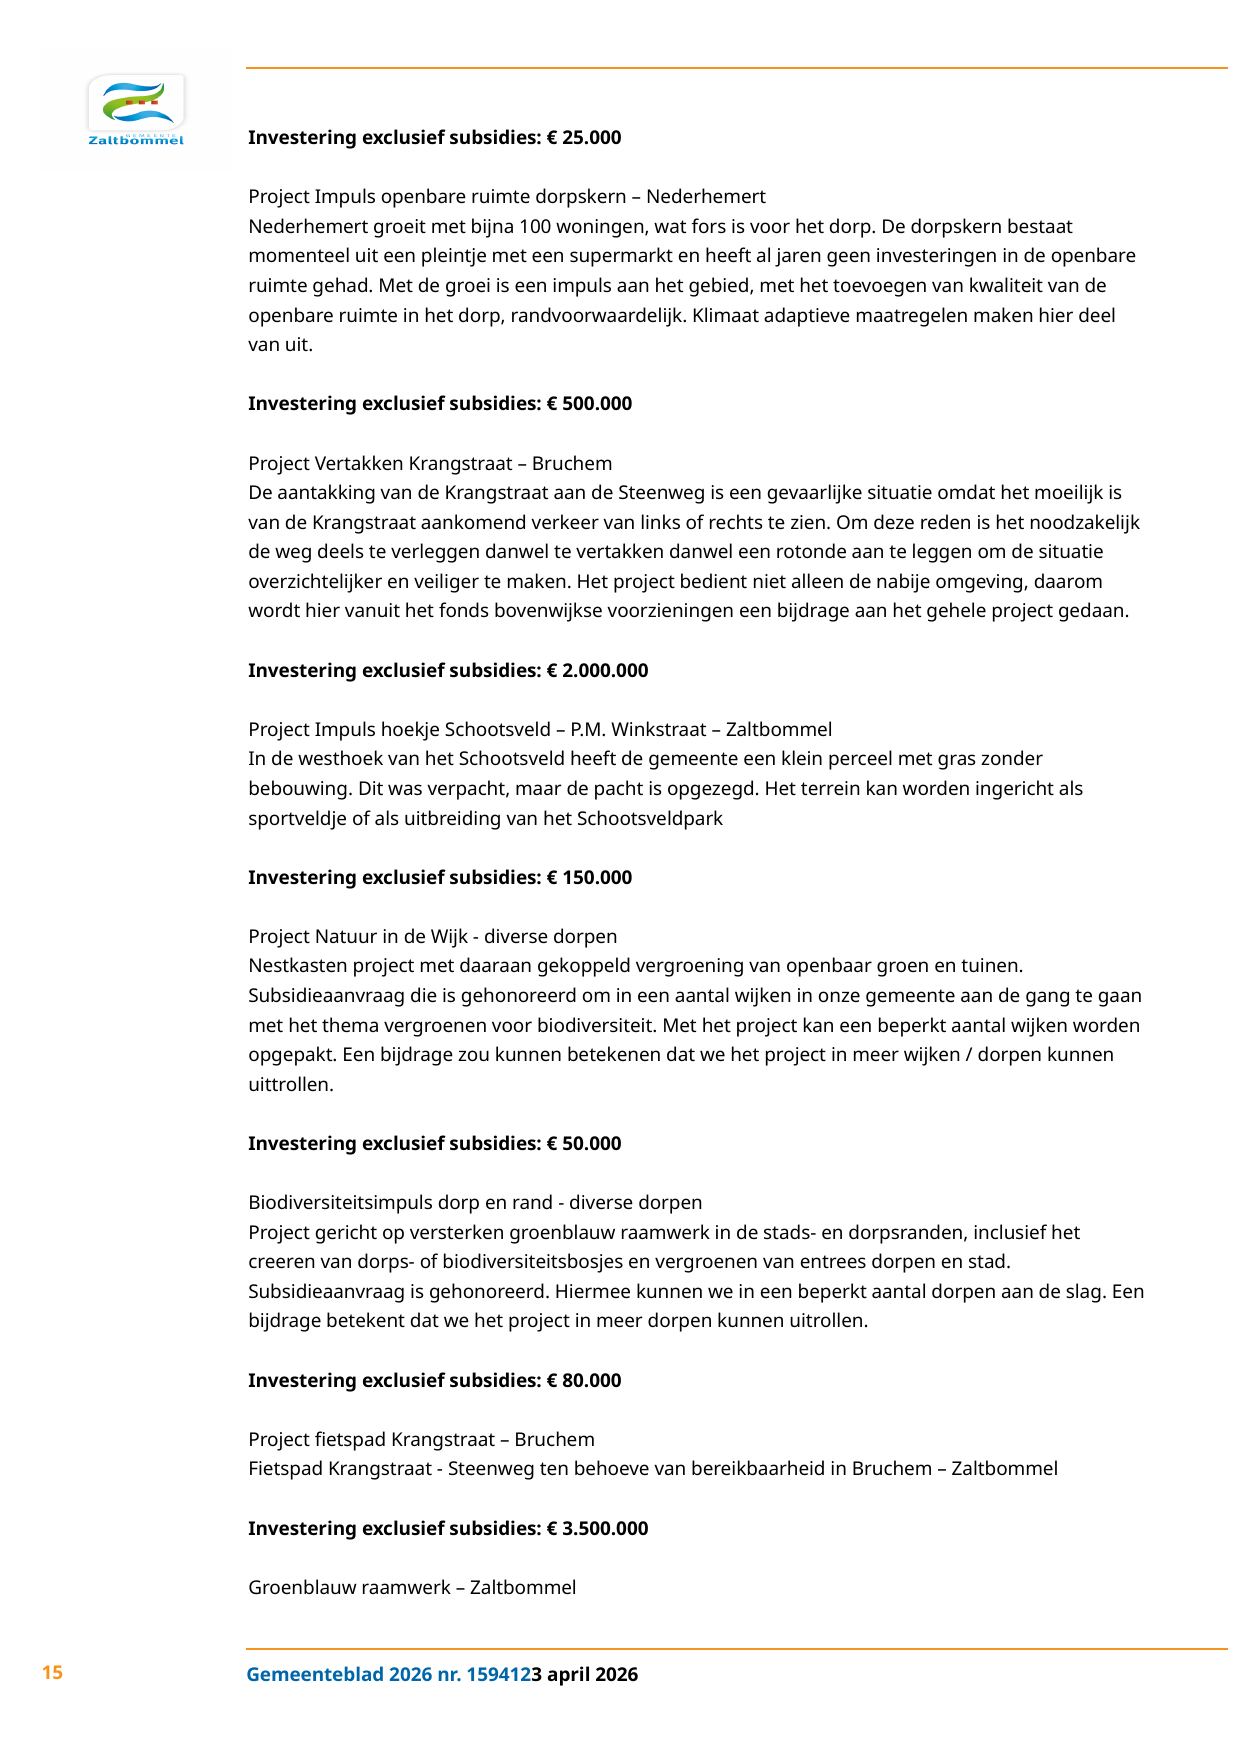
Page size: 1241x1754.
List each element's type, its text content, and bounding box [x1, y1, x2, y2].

text Project fietspad Krangstraat – Bruchem [248, 1426, 1152, 1452]
text Project gericht op versterken groenblauw raamwerk in de stads- en dorpsranden, inclusief het creeren van dorps- of biodiversiteitsbosjes en vergroenen van entrees dorpen en stad. Subsidieaanvraag is gehonoreerd. Hiermee kunnen we in een beperkt aantal dorpen aan de slag. Een bijdrage betekent dat we het project in meer dorpen kunnen uitrollen. [248, 1219, 1152, 1333]
text Project Impuls hoekje Schootsveld – P.M. Winkstraat – Zaltbommel [248, 716, 1152, 742]
picture [41, 47, 231, 172]
text Investering exclusief subsidies: € 80.000 [248, 1367, 1152, 1393]
text In de westhoek van het Schootsveld heeft de gemeente een klein perceel met gras zonder bebouwing. Dit was verpacht, maar de pacht is opgezegd. Het terrein kan worden ingericht als sportveldje of als uitbreiding van het Schootsveldpark [248, 746, 1152, 831]
text Project Impuls openbare ruimte dorpskern – Nederhemert [248, 183, 1152, 209]
text Project Vertakken Krangstraat – Bruchem [248, 450, 1152, 476]
text Biodiversiteitsimpuls dorp en rand - diverse dorpen [248, 1189, 1152, 1215]
text Investering exclusief subsidies: € 25.000 [248, 124, 1152, 150]
text Fietspad Krangstraat - Steenweg ten behoeve van bereikbaarheid in Bruchem – Zaltbommel [248, 1456, 1152, 1481]
text Investering exclusief subsidies: € 50.000 [248, 1130, 1152, 1156]
text Investering exclusief subsidies: € 2.000.000 [248, 657, 1152, 683]
text Project Natuur in de Wijk - diverse dorpen [248, 923, 1152, 949]
text Nederhemert groeit met bijna 100 woningen, wat fors is voor het dorp. De dorpskern bestaat momenteel uit een pleintje met een supermarkt en heeft al jaren geen investeringen in de openbare ruimte gehad. Met de groei is een impuls aan het gebied, met het toevoegen van kwaliteit van de openbare ruimte in het dorp, randvoorwaardelijk. Klimaat adaptieve maatregelen maken hier deel van uit. [248, 213, 1152, 357]
text Investering exclusief subsidies: € 3.500.000 [248, 1515, 1152, 1541]
text Nestkasten project met daaraan gekoppeld vergroening van openbaar groen en tuinen. Subsidieaanvraag die is gehonoreerd om in een aantal wijken in onze gemeente aan de gang te gaan met het thema vergroenen voor biodiversiteit. Met het project kan een beperkt aantal wijken worden opgepakt. Een bijdrage zou kunnen betekenen dat we het project in meer wijken / dorpen kunnen uittrollen. [248, 953, 1152, 1097]
text Investering exclusief subsidies: € 150.000 [248, 864, 1152, 890]
text Groenblauw raamwerk – Zaltbommel [248, 1574, 1152, 1600]
text De aantakking van de Krangstraat aan de Steenweg is een gevaarlijke situatie omdat het moeilijk is van de Krangstraat aankomend verkeer van links of rechts te zien. Om deze reden is het noodzakelijk de weg deels te verleggen danwel te vertakken danwel een rotonde aan te leggen om de situatie overzichtelijker en veiliger te maken. Het project bedient niet alleen de nabije omgeving, daarom wordt hier vanuit het fonds bovenwijkse voorzieningen een bijdrage aan het gehele project gedaan. [248, 479, 1152, 623]
text Investering exclusief subsidies: € 500.000 [248, 391, 1152, 416]
